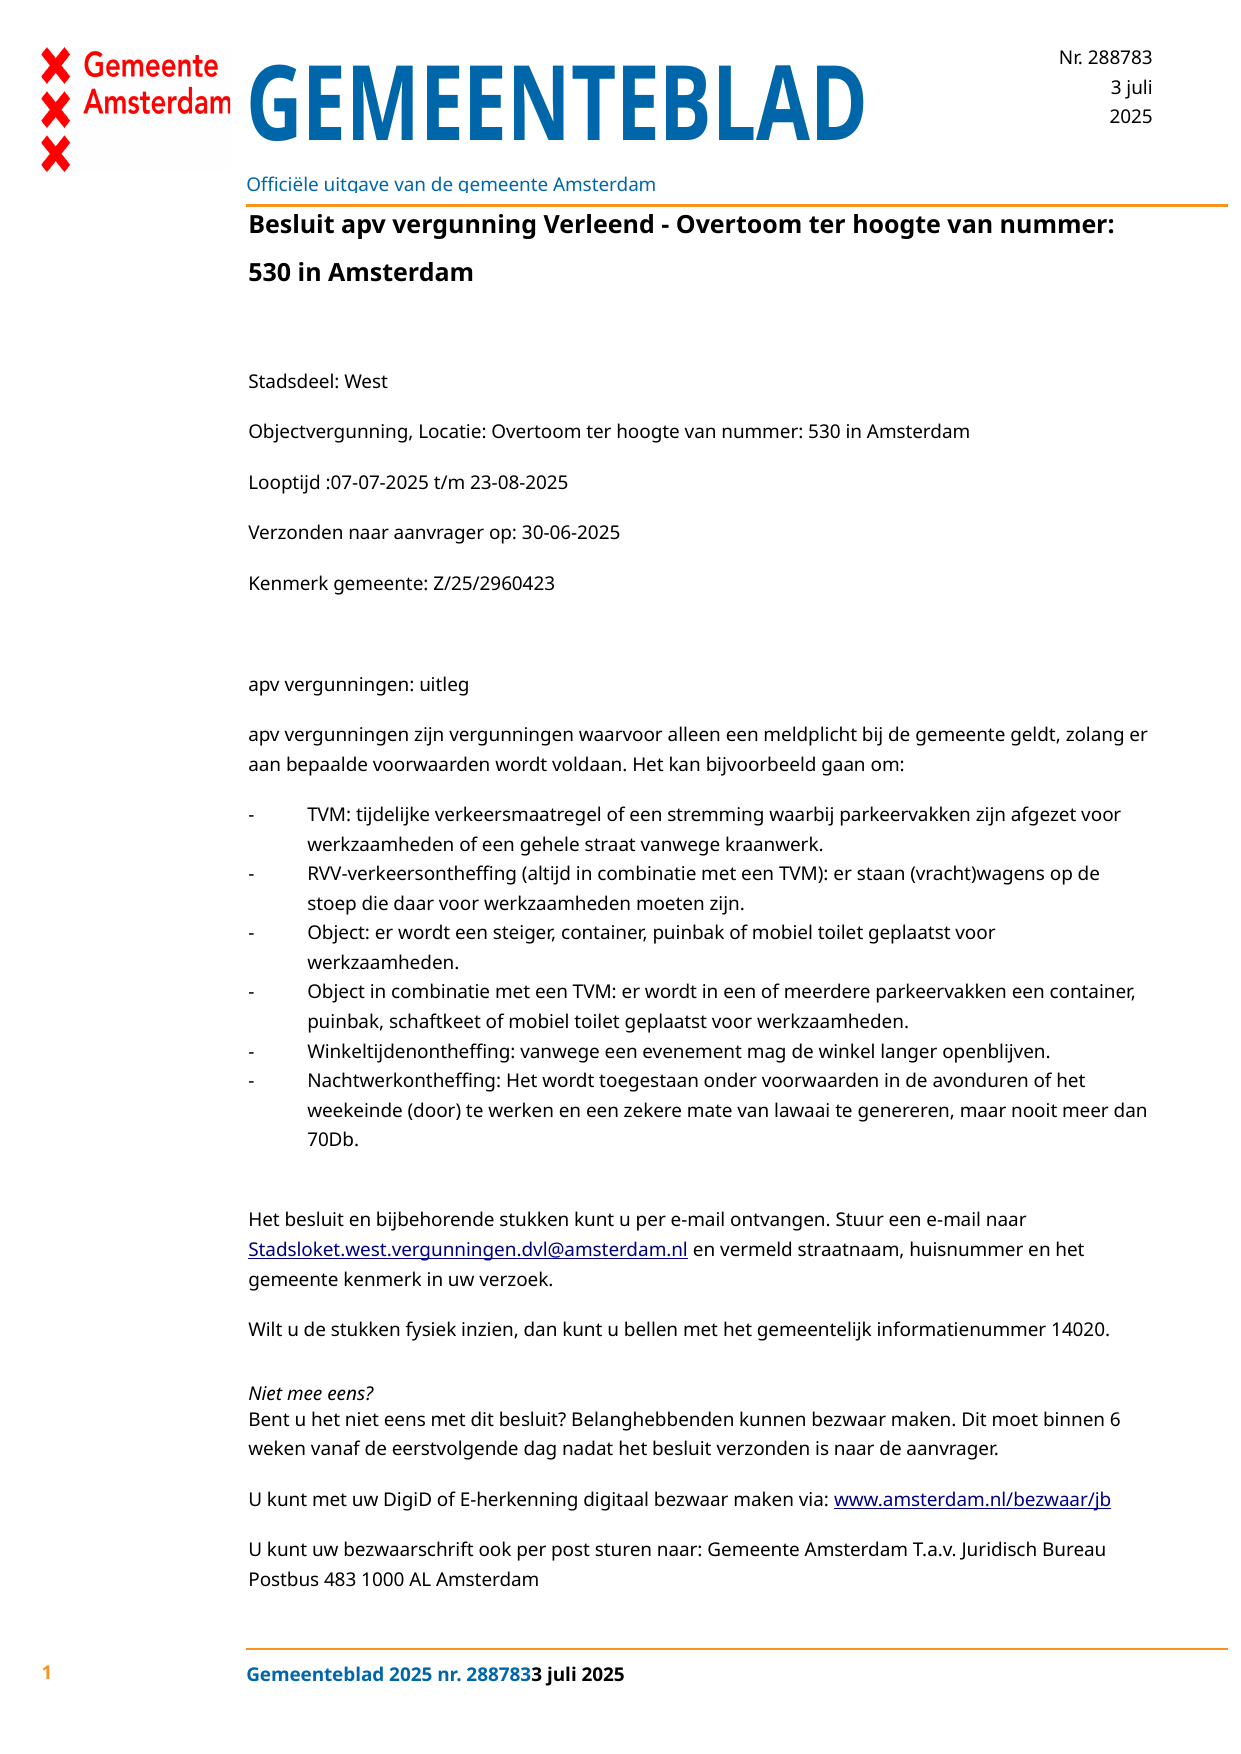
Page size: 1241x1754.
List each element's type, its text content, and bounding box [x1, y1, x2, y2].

list RVV-verkeersontheffing (altijd in combinatie met een TVM): er staan (vracht)wagens op de stoep die daar voor werkzaamheden moeten zijn. [248, 860, 1152, 916]
picture [41, 47, 231, 172]
text Wilt u de stukken fysiek inzien, dan kunt u bellen met het gemeentelijk informatienummer 14020. [248, 1316, 1152, 1342]
text Stadsdeel: West [248, 368, 1152, 394]
text apv vergunningen: uitleg [248, 671, 1152, 697]
text Objectvergunning, Locatie: Overtoom ter hoogte van nummer: 530 in Amsterdam [248, 419, 1152, 444]
text Kenmerk gemeente: Z/25/2960423 [248, 570, 1152, 596]
text U kunt uw bezwaarschrift ook per post sturen naar: Gemeente Amsterdam T.a.v. Juridisch Bureau Postbus 483 1000 AL Amsterdam [248, 1536, 1152, 1592]
text Bent u het niet eens met dit besluit? Belanghebbenden kunnen bezwaar maken. Dit moet binnen 6 weken vanaf de eerstvolgende dag nadat het besluit verzonden is naar de aanvrager. [248, 1406, 1152, 1461]
list Object: er wordt een steiger, container, puinbak of mobiel toilet geplaatst voor werkzaamheden. [248, 919, 1152, 975]
list Winkeltijdenontheffing: vanwege een evenement mag de winkel langer openblijven. [248, 1038, 1152, 1064]
text Verzonden naar aanvrager op: 30-06-2025 [248, 519, 1152, 545]
text Het besluit en bijbehorende stukken kunt u per e-mail ontvangen. Stuur een e-mail naar Stadsloket.west.vergunningen.dvl@amsterdam.nl en vermeld straatnaam, huisnummer en het gemeente kenmerk in uw verzoek. [248, 1207, 1152, 1292]
text apv vergunningen zijn vergunningen waarvoor alleen een meldplicht bij de gemeente geldt, zolang er aan bepaalde voorwaarden wordt voldaan. Het kan bijvoorbeeld gaan om: [248, 721, 1152, 777]
text U kunt met uw DigiD of E-herkenning digitaal bezwaar maken via: www.amsterdam.nl/bezwaar/jb [248, 1486, 1152, 1512]
list Object in combinatie met een TVM: er wordt in een of meerdere parkeervakken een container, puinbak, schaftkeet of mobiel toilet geplaatst voor werkzaamheden. [248, 979, 1152, 1034]
list TVM: tijdelijke verkeersmaatregel of een stremming waarbij parkeervakken zijn afgezet voor werkzaamheden of een gehele straat vanwege kraanwerk. [248, 801, 1152, 857]
text Niet mee eens? [248, 1380, 1152, 1406]
text Looptijd :07-07-2025 t/m 23-08-2025 [248, 469, 1152, 495]
list Nachtwerkontheffing: Het wordt toegestaan onder voorwaarden in de avonduren of het weekeinde (door) te werken en een zekere mate van lawaai te genereren, maar nooit meer dan 70Db. [248, 1067, 1152, 1152]
text Besluit apv vergunning Verleend - Overtoom ter hoogte van nummer: 530 in Amsterdam [248, 207, 1152, 288]
